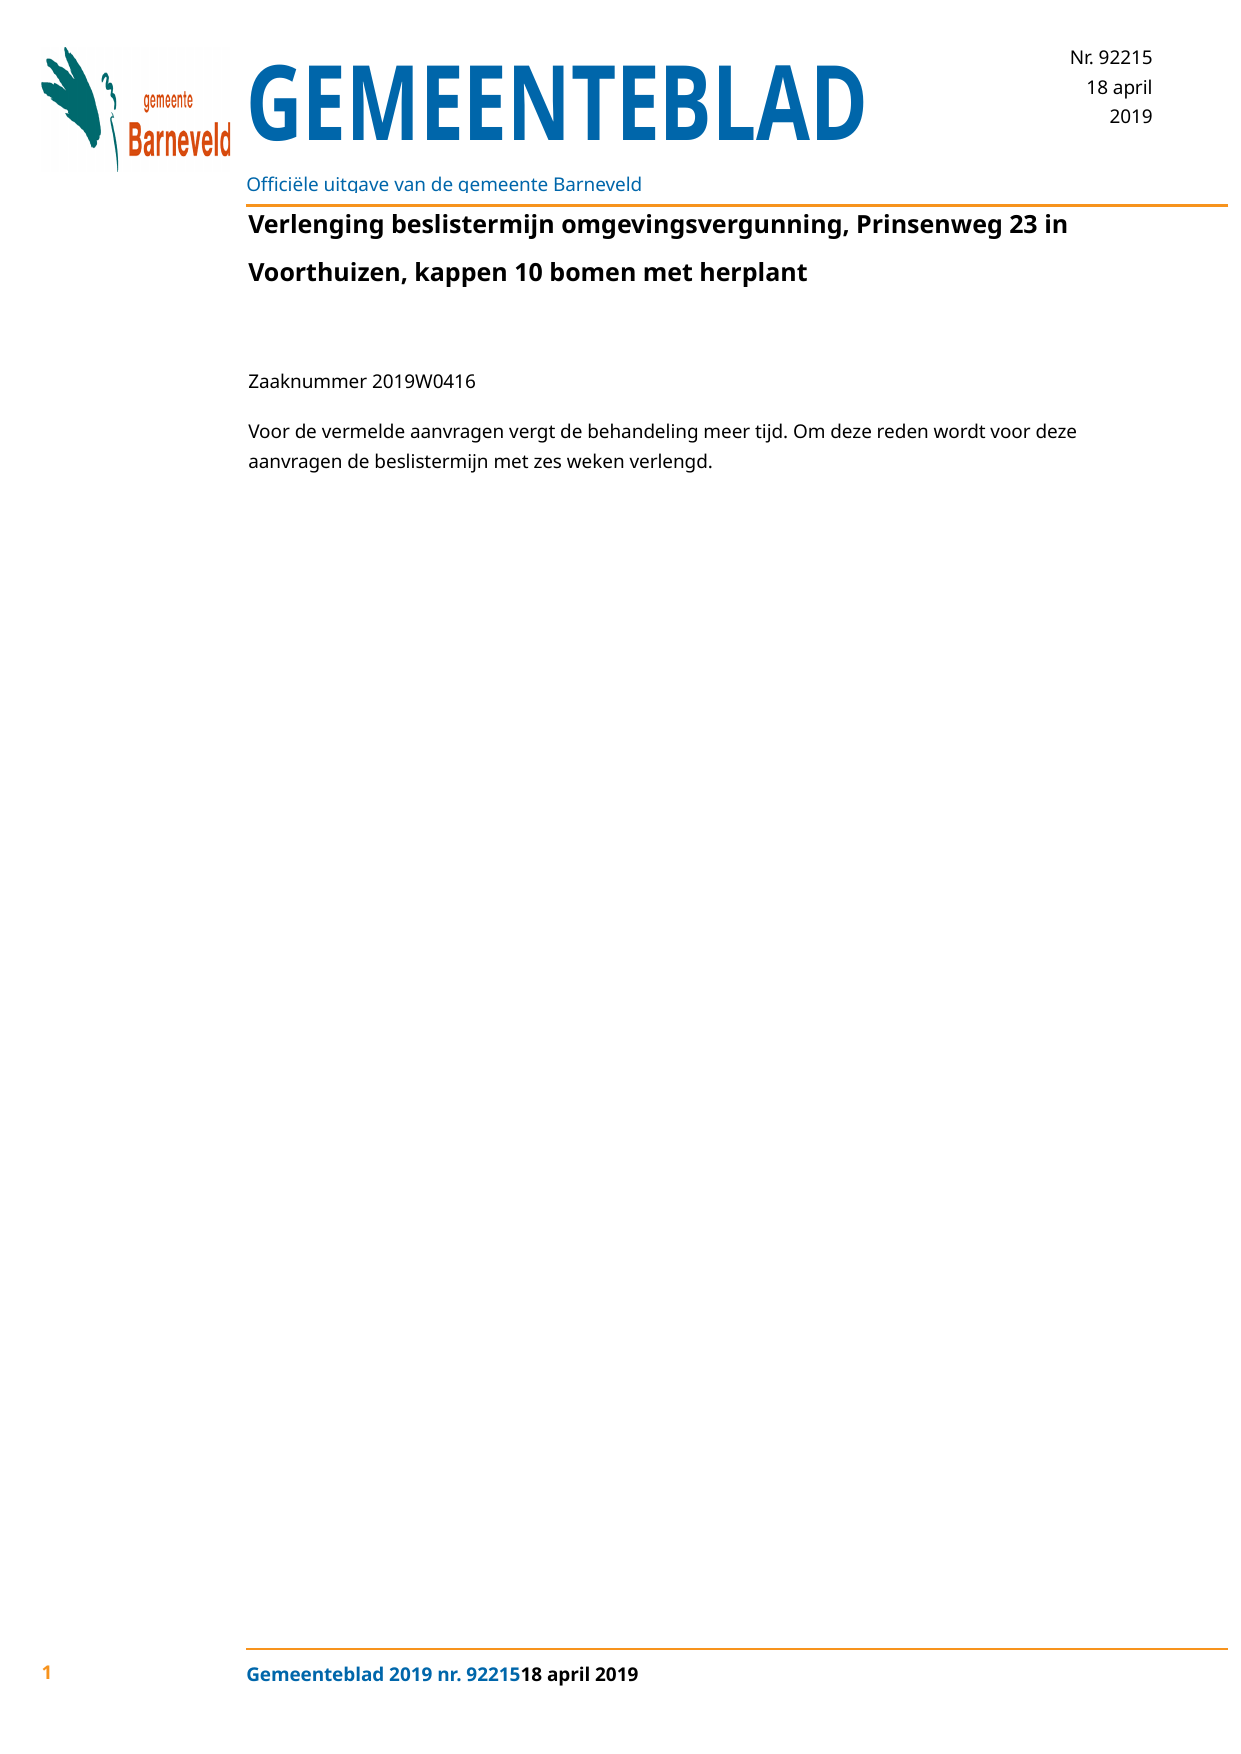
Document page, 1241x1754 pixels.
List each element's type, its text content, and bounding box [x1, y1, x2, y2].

picture [41, 47, 231, 172]
text Verlenging beslistermijn omgevingsvergunning, Prinsenweg 23 in Voorthuizen, kappen 10 bomen met herplant [248, 207, 1152, 288]
text Voor de vermelde aanvragen vergt de behandeling meer tijd. Om deze reden wordt voor deze aanvragen de beslistermijn met zes weken verlengd. [248, 419, 1152, 474]
text Zaaknummer 2019W0416 [248, 368, 1152, 394]
